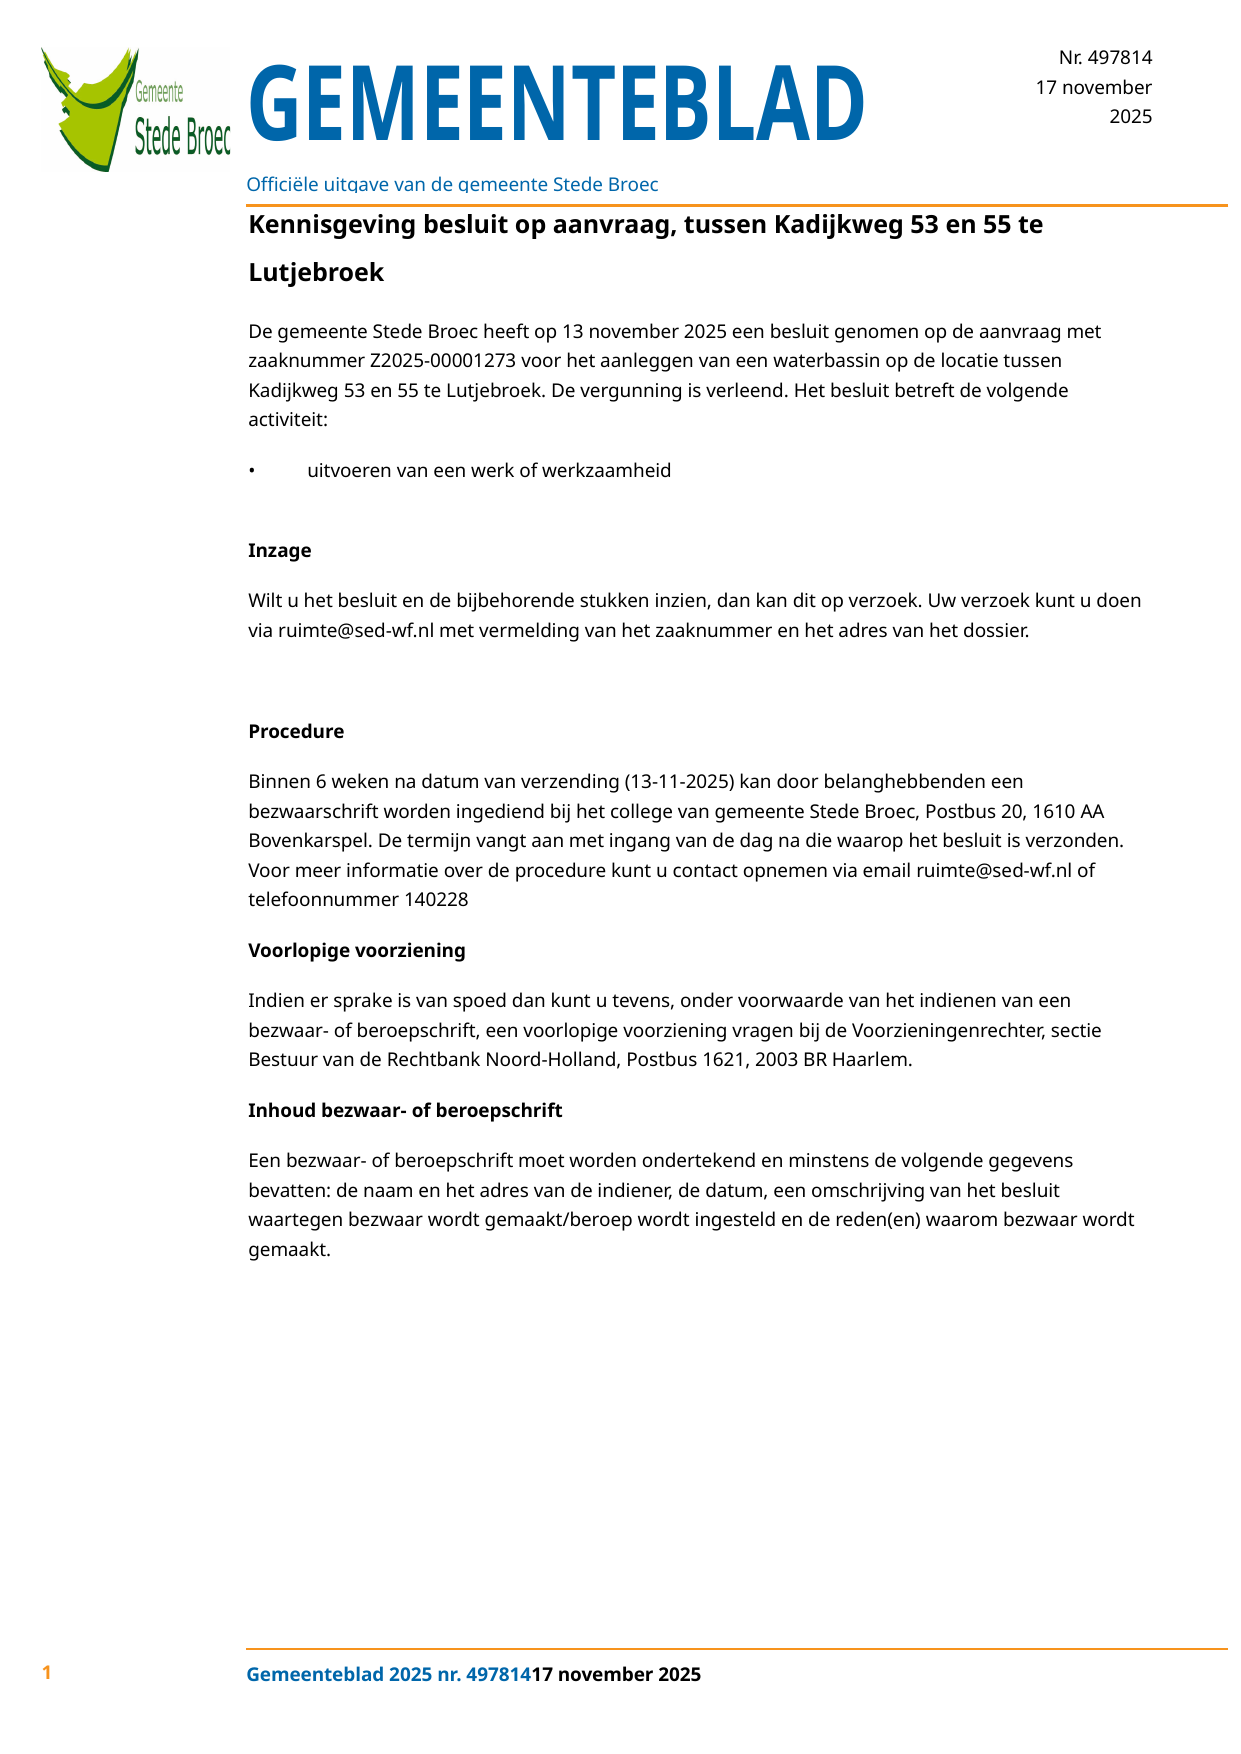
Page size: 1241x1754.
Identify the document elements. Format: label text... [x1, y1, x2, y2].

text Wilt u het besluit en de bijbehorende stukken inzien, dan kan dit op verzoek. Uw verzoek kunt u doen via ruimte@sed-wf.nl met vermelding van het zaaknummer en het adres van het dossier. [248, 587, 1152, 643]
text Voorlopige voorziening [248, 937, 1152, 963]
text De gemeente Stede Broec heeft op 13 november 2025 een besluit genomen op de aanvraag met zaaknummer Z2025-00001273 voor het aanleggen van een waterbassin op de locatie tussen Kadijkweg 53 en 55 te Lutjebroek. De vergunning is verleend. Het besluit betreft de volgende activiteit: [248, 318, 1152, 432]
list uitvoeren van een werk of werkzaamheid [248, 457, 1152, 483]
text Inzage [248, 537, 1152, 563]
text Inhoud bezwaar- of beroepschrift [248, 1097, 1152, 1123]
text Een bezwaar- of beroepschrift moet worden ondertekend en minstens de volgende gegevens bevatten: de naam en het adres van de indiener, de datum, een omschrijving van het besluit waartegen bezwaar wordt gemaakt/beroep wordt ingesteld en de reden(en) waarom bezwaar wordt gemaakt. [248, 1147, 1152, 1262]
text Indien er sprake is van spoed dan kunt u tevens, onder voorwaarde van het indienen van een bezwaar- of beroepschrift, een voorlopige voorziening vragen bij de Voorzieningenrechter, sectie Bestuur van de Rechtbank Noord-Holland, Postbus 1621, 2003 BR Haarlem. [248, 987, 1152, 1072]
text Binnen 6 weken na datum van verzending (13-11-2025) kan door belanghebbenden een bezwaarschrift worden ingediend bij het college van gemeente Stede Broec, Postbus 20, 1610 AA Bovenkarspel. De termijn vangt aan met ingang van de dag na die waarop het besluit is verzonden. Voor meer informatie over de procedure kunt u contact opnemen via email ruimte@sed-wf.nl of telefoonnummer 140228 [248, 768, 1152, 912]
text Procedure [248, 718, 1152, 744]
text Kennisgeving besluit op aanvraag, tussen Kadijkweg 53 en 55 te Lutjebroek [248, 207, 1152, 288]
picture [41, 47, 231, 172]
